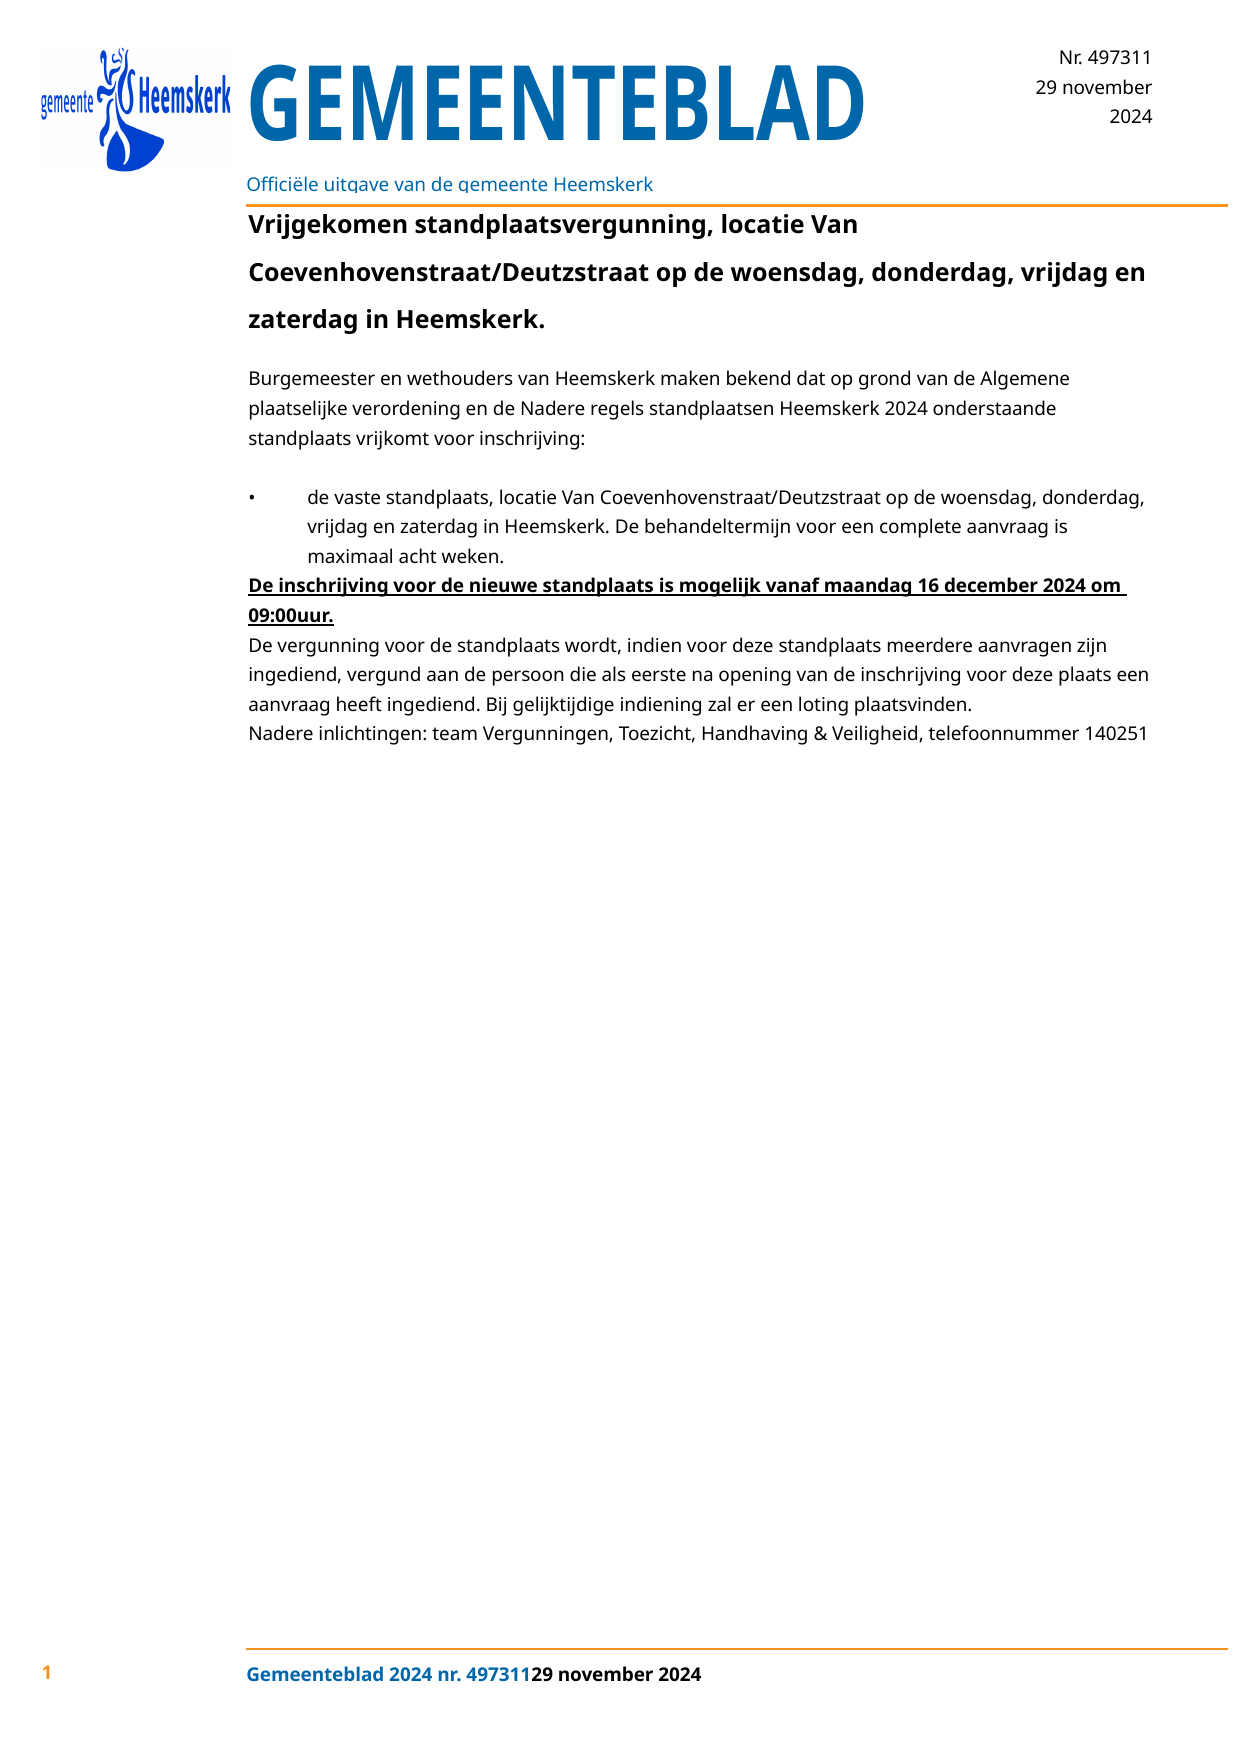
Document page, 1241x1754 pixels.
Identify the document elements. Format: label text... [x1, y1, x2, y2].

text Vrijgekomen standplaatsvergunning, locatie Van Coevenhovenstraat/Deutzstraat op de woensdag, donderdag, vrijdag en zaterdag in Heemskerk. [248, 207, 1152, 336]
text De vergunning voor de standplaats wordt, indien voor deze standplaats meerdere aanvragen zijn ingediend, vergund aan de persoon die als eerste na opening van de inschrijving voor deze plaats een aanvraag heeft ingediend. Bij gelijktijdige indiening zal er een loting plaatsvinden. [248, 632, 1152, 717]
text De inschrijving voor de nieuwe standplaats is mogelijk vanaf maandag 16 december 2024 om 09:00uur. [248, 573, 1152, 628]
list de vaste standplaats, locatie Van Coevenhovenstraat/Deutzstraat op de woensdag, donderdag, vrijdag en zaterdag in Heemskerk. De behandeltermijn voor een complete aanvraag is maximaal acht weken. [248, 484, 1152, 569]
text Nadere inlichtingen: team Vergunningen, Toezicht, Handhaving & Veiligheid, telefoonnummer 140251 [248, 721, 1152, 746]
picture [41, 47, 231, 172]
text Burgemeester en wethouders van Heemskerk maken bekend dat op grond van de Algemene plaatselijke verordening en de Nadere regels standplaatsen Heemskerk 2024 onderstaande standplaats vrijkomt voor inschrijving: [248, 366, 1152, 450]
